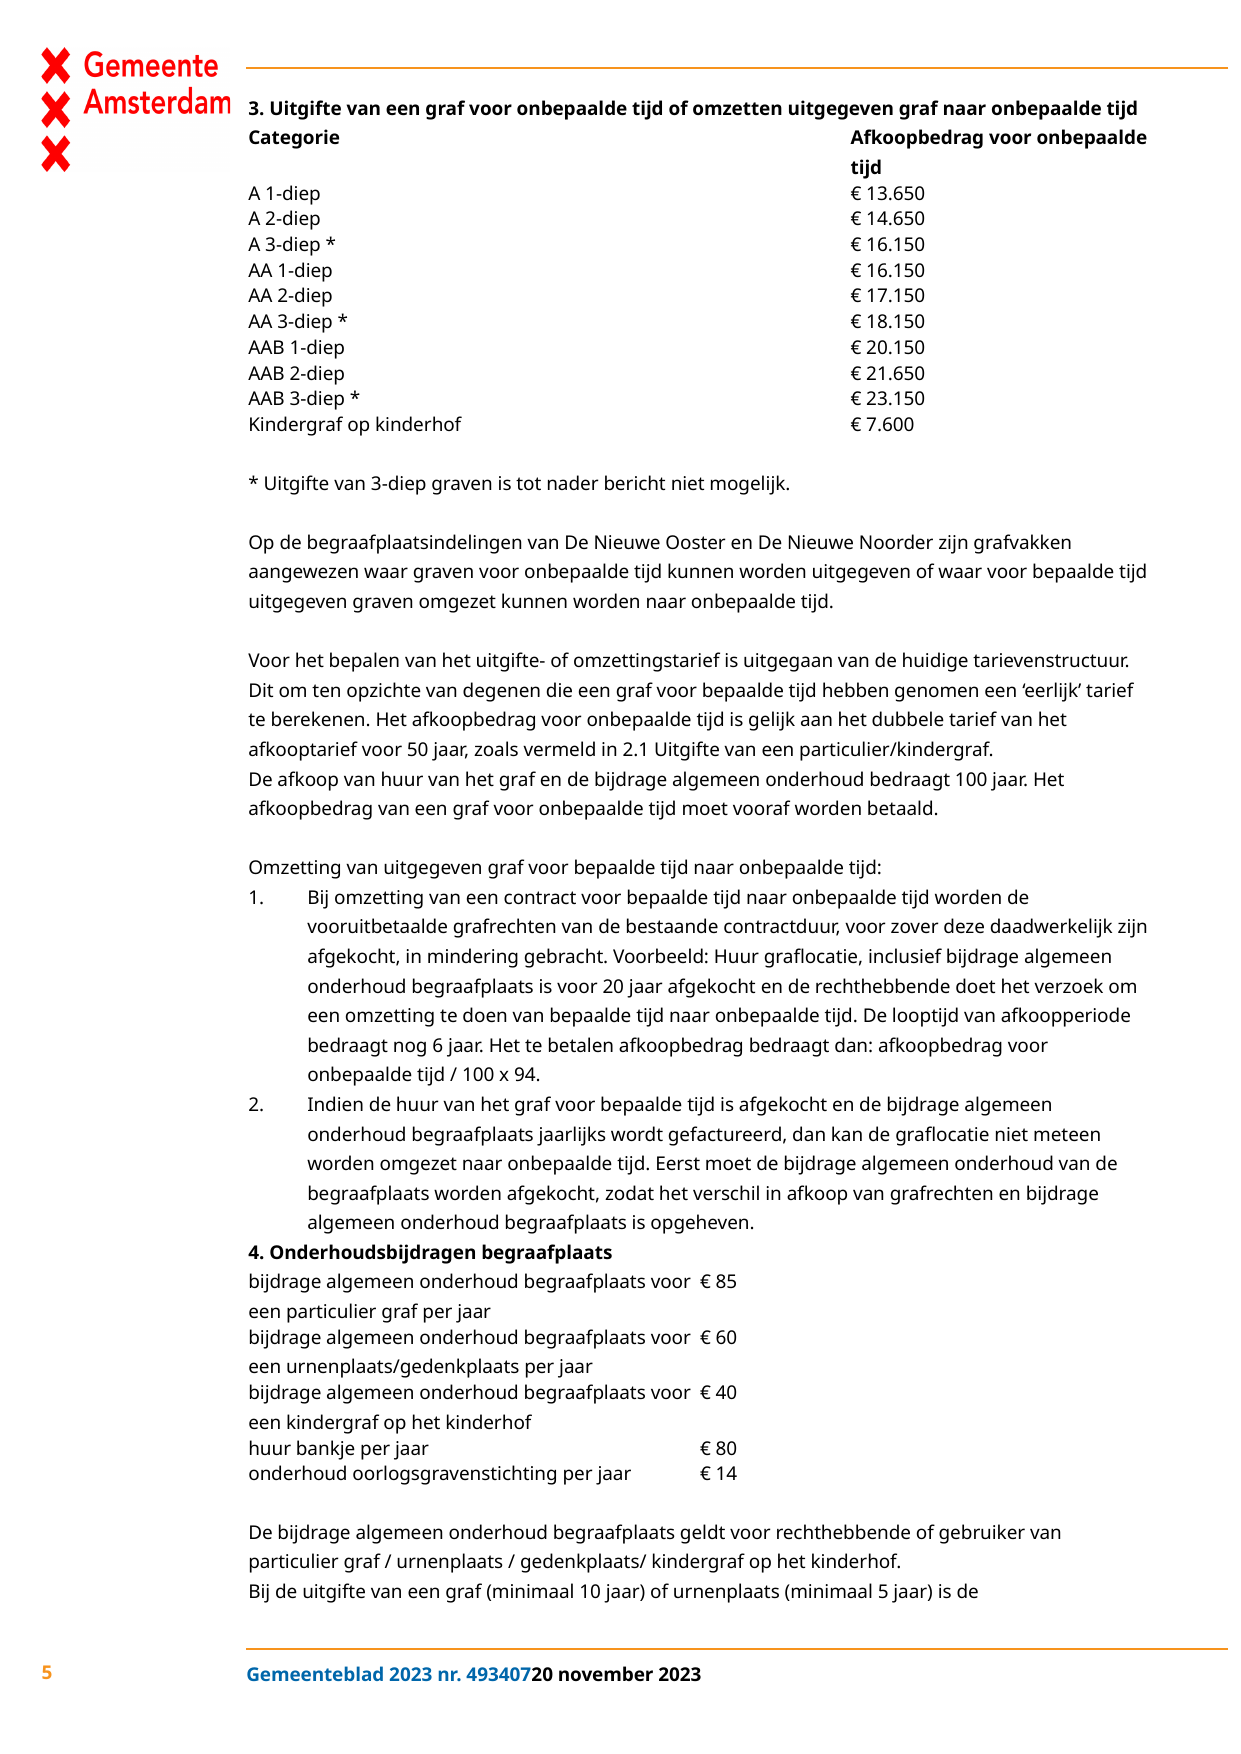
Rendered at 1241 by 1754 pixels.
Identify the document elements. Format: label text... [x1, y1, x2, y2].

text De bijdrage algemeen onderhoud begraafplaats geldt voor rechthebbende of gebruiker van particulier graf / urnenplaats / gedenkplaats/ kindergraf op het kinderhof. [248, 1519, 1152, 1574]
table_cell [549, 334, 850, 360]
text De afkoop van huur van het graf en de bijdrage algemeen onderhoud bedraagt 100 jaar. Het afkoopbedrag van een graf voor onbepaalde tijd moet vooraf worden betaald. [248, 766, 1152, 821]
table_cell € 7.600 [850, 411, 1152, 437]
table_cell € 18.150 [850, 309, 1152, 334]
table_cell € 16.150 [850, 257, 1152, 283]
text 3. Uitgifte van een graf voor onbepaalde tijd of omzetten uitgegeven graf naar onbepaalde tijd [248, 95, 1152, 121]
table_cell € 16.150 [850, 231, 1152, 257]
text Bij de uitgifte van een graf (minimaal 10 jaar) of urnenplaats (minimaal 5 jaar) is de [248, 1578, 1152, 1604]
table_cell [549, 283, 850, 308]
table_cell AA 3-diep * [248, 309, 549, 334]
table_cell Kindergraf op kinderhof [248, 411, 549, 437]
table_cell AAB 3-diep * [248, 386, 549, 411]
table_cell € 80 [700, 1435, 1152, 1460]
table_cell bijdrage algemeen onderhoud begraafplaats voor een kindergraf op het kinderhof [248, 1379, 700, 1435]
table_cell € 21.650 [850, 360, 1152, 386]
table_header € 85 [700, 1269, 1152, 1324]
table_cell huur bankje per jaar [248, 1435, 700, 1460]
table_cell [549, 231, 850, 257]
table_cell € 23.150 [850, 386, 1152, 411]
picture [41, 47, 231, 172]
table_header Categorie [248, 125, 549, 180]
table_cell [549, 257, 850, 283]
table_cell A 3-diep * [248, 231, 549, 257]
table_cell € 17.150 [850, 283, 1152, 308]
text Op de begraafplaatsindelingen van De Nieuwe Ooster en De Nieuwe Noorder zijn grafvakken aangewezen waar graven voor onbepaalde tijd kunnen worden uitgegeven of waar voor bepaalde tijd uitgegeven graven omgezet kunnen worden naar onbepaalde tijd. [248, 529, 1152, 614]
text Voor het bepalen van het uitgifte- of omzettingstarief is uitgegaan van de huidige tarievenstructuur. Dit om ten opzichte van degenen die een graf voor bepaalde tijd hebben genomen een ‘eerlijk’ tarief te berekenen. Het afkoopbedrag voor onbepaalde tijd is gelijk aan het dubbele tarief van het afkooptarief voor 50 jaar, zoals vermeld in 2.1 Uitgifte van een particulier/kindergraf. [248, 647, 1152, 762]
table_cell [549, 206, 850, 231]
table_cell € 14.650 [850, 206, 1152, 231]
text Omzetting van uitgegeven graf voor bepaalde tijd naar onbepaalde tijd: [248, 854, 1152, 880]
table_cell [549, 180, 850, 206]
table_header bijdrage algemeen onderhoud begraafplaats voor een particulier graf per jaar [248, 1269, 700, 1324]
list Indien de huur van het graf voor bepaalde tijd is afgekocht en de bijdrage algemeen onderhoud begraafplaats jaarlijks wordt gefactureerd, dan kan de graflocatie niet meteen worden omgezet naar onbepaalde tijd. Eerst moet de bijdrage algemeen onderhoud van de begraafplaats worden afgekocht, zodat het verschil in afkoop van grafrechten en bijdrage algemeen onderhoud begraafplaats is opgeheven. [248, 1091, 1152, 1235]
table_cell AA 2-diep [248, 283, 549, 308]
table_cell € 40 [700, 1379, 1152, 1435]
table_cell [549, 309, 850, 334]
table_cell A 1-diep [248, 180, 549, 206]
table_cell bijdrage algemeen onderhoud begraafplaats voor een urnenplaats/gedenkplaats per jaar [248, 1324, 700, 1379]
table_cell € 60 [700, 1324, 1152, 1379]
text * Uitgifte van 3-diep graven is tot nader bericht niet mogelijk. [248, 470, 1152, 496]
table_cell A 2-diep [248, 206, 549, 231]
table_cell [549, 411, 850, 437]
table_cell € 14 [700, 1460, 1152, 1486]
table_cell AA 1-diep [248, 257, 549, 283]
text 4. Onderhoudsbijdragen begraafplaats [248, 1239, 1152, 1265]
table_cell AAB 2-diep [248, 360, 549, 386]
table_header [549, 125, 850, 180]
table_cell [549, 360, 850, 386]
table_cell € 20.150 [850, 334, 1152, 360]
list Bij omzetting van een contract voor bepaalde tijd naar onbepaalde tijd worden de vooruitbetaalde grafrechten van de bestaande contractduur, voor zover deze daadwerkelijk zijn afgekocht, in mindering gebracht. Voorbeeld: Huur graflocatie, inclusief bijdrage algemeen onderhoud begraafplaats is voor 20 jaar afgekocht en de rechthebbende doet het verzoek om een omzetting te doen van bepaalde tijd naar onbepaalde tijd. De looptijd van afkoopperiode bedraagt nog 6 jaar. Het te betalen afkoopbedrag bedraagt dan: afkoopbedrag voor onbepaalde tijd / 100 x 94. [248, 884, 1152, 1087]
table_header Afkoopbedrag voor onbepaalde tijd [850, 125, 1152, 180]
table_cell onderhoud oorlogsgravenstichting per jaar [248, 1460, 700, 1486]
table_cell [549, 386, 850, 411]
table_cell AAB 1-diep [248, 334, 549, 360]
table_cell € 13.650 [850, 180, 1152, 206]
